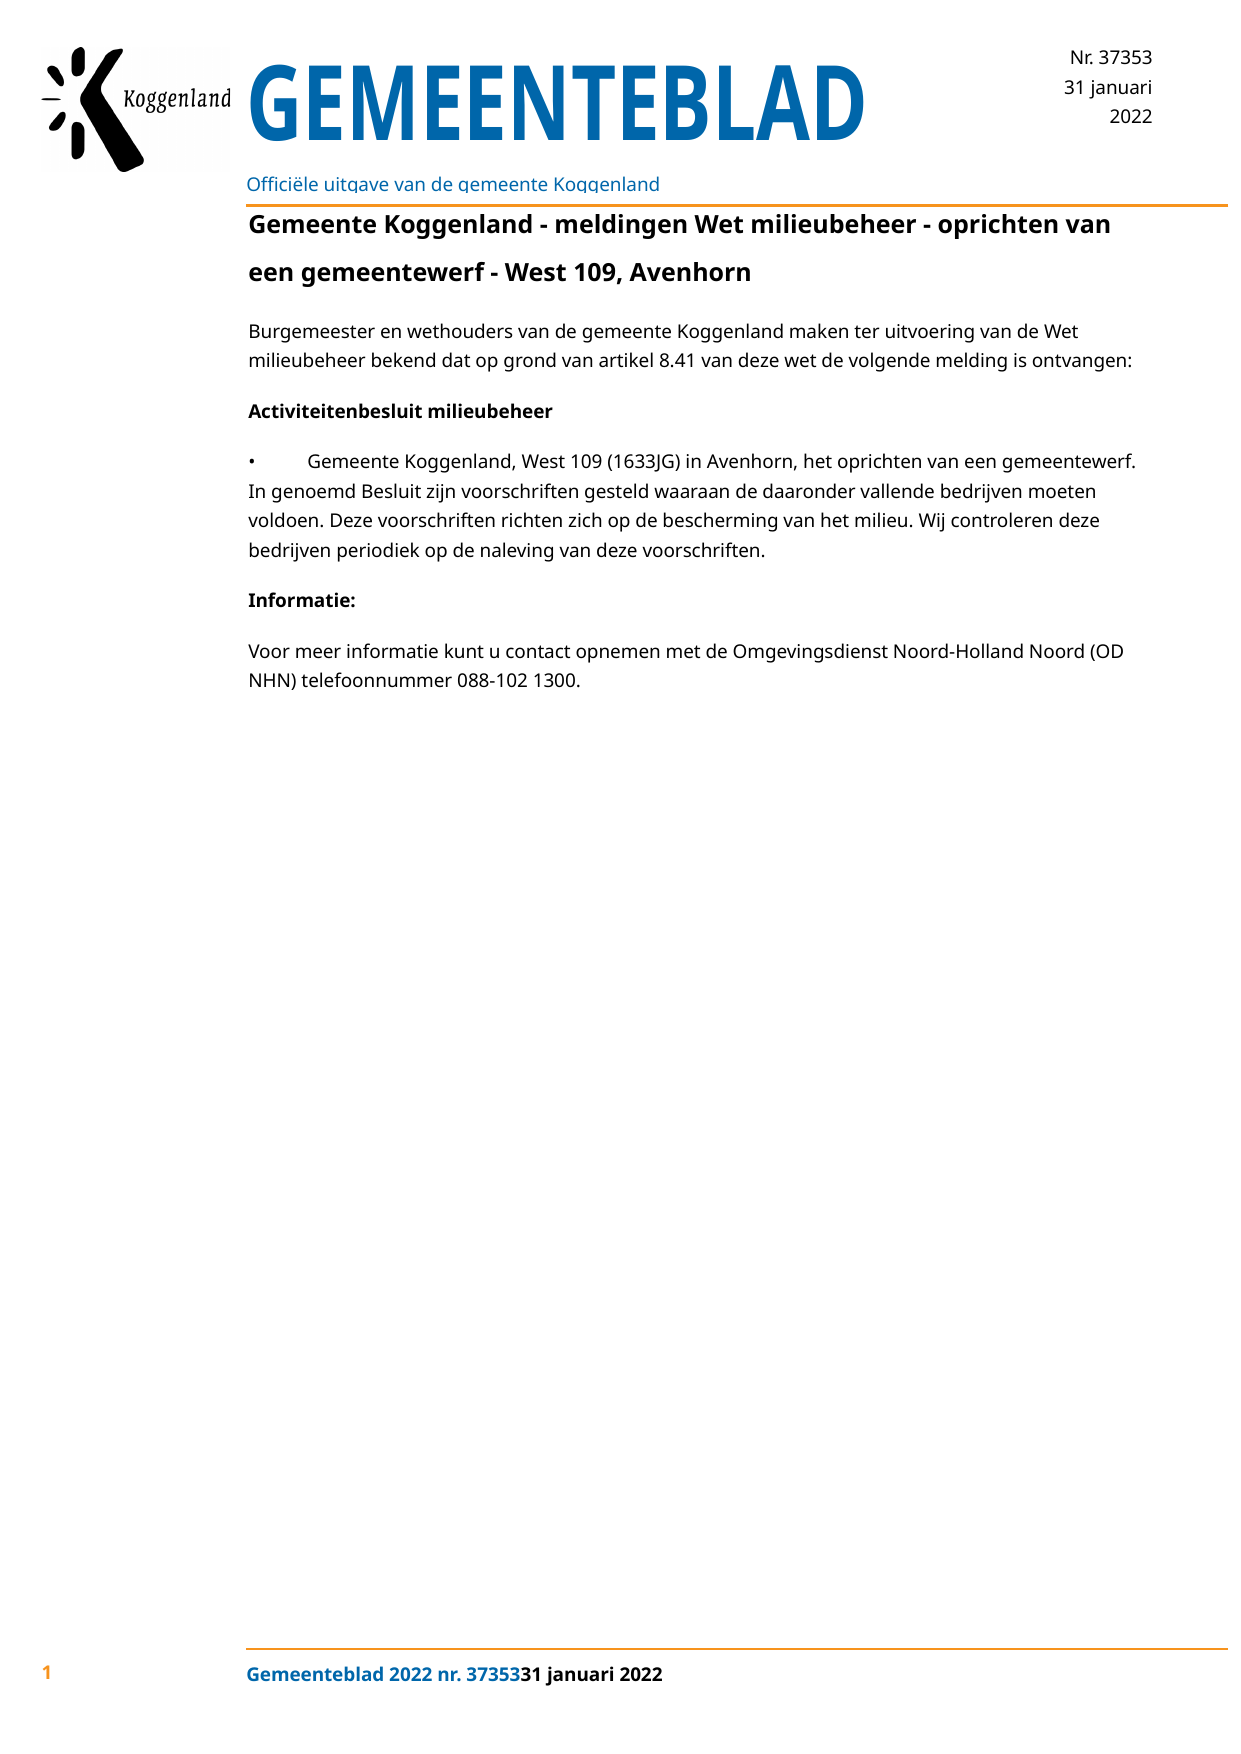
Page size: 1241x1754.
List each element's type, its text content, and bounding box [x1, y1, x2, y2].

text Gemeente Koggenland - meldingen Wet milieubeheer - oprichten van een gemeentewerf - West 109, Avenhorn [248, 207, 1152, 288]
text Burgemeester en wethouders van de gemeente Koggenland maken ter uitvoering van de Wet milieubeheer bekend dat op grond van artikel 8.41 van deze wet de volgende melding is ontvangen: [248, 318, 1152, 373]
text Informatie: [248, 587, 1152, 613]
picture [41, 47, 231, 172]
text In genoemd Besluit zijn voorschriften gesteld waaraan de daaronder vallende bedrijven moeten voldoen. Deze voorschriften richten zich op de bescherming van het milieu. Wij controleren deze bedrijven periodiek op de naleving van deze voorschriften. [248, 478, 1152, 563]
text Activiteitenbesluit milieubeheer [248, 398, 1152, 424]
list Gemeente Koggenland, West 109 (1633JG) in Avenhorn, het oprichten van een gemeentewerf. [248, 448, 1152, 474]
text Voor meer informatie kunt u contact opnemen met de Omgevingsdienst Noord-Holland Noord (OD NHN) telefoonnummer 088-102 1300. [248, 638, 1152, 693]
